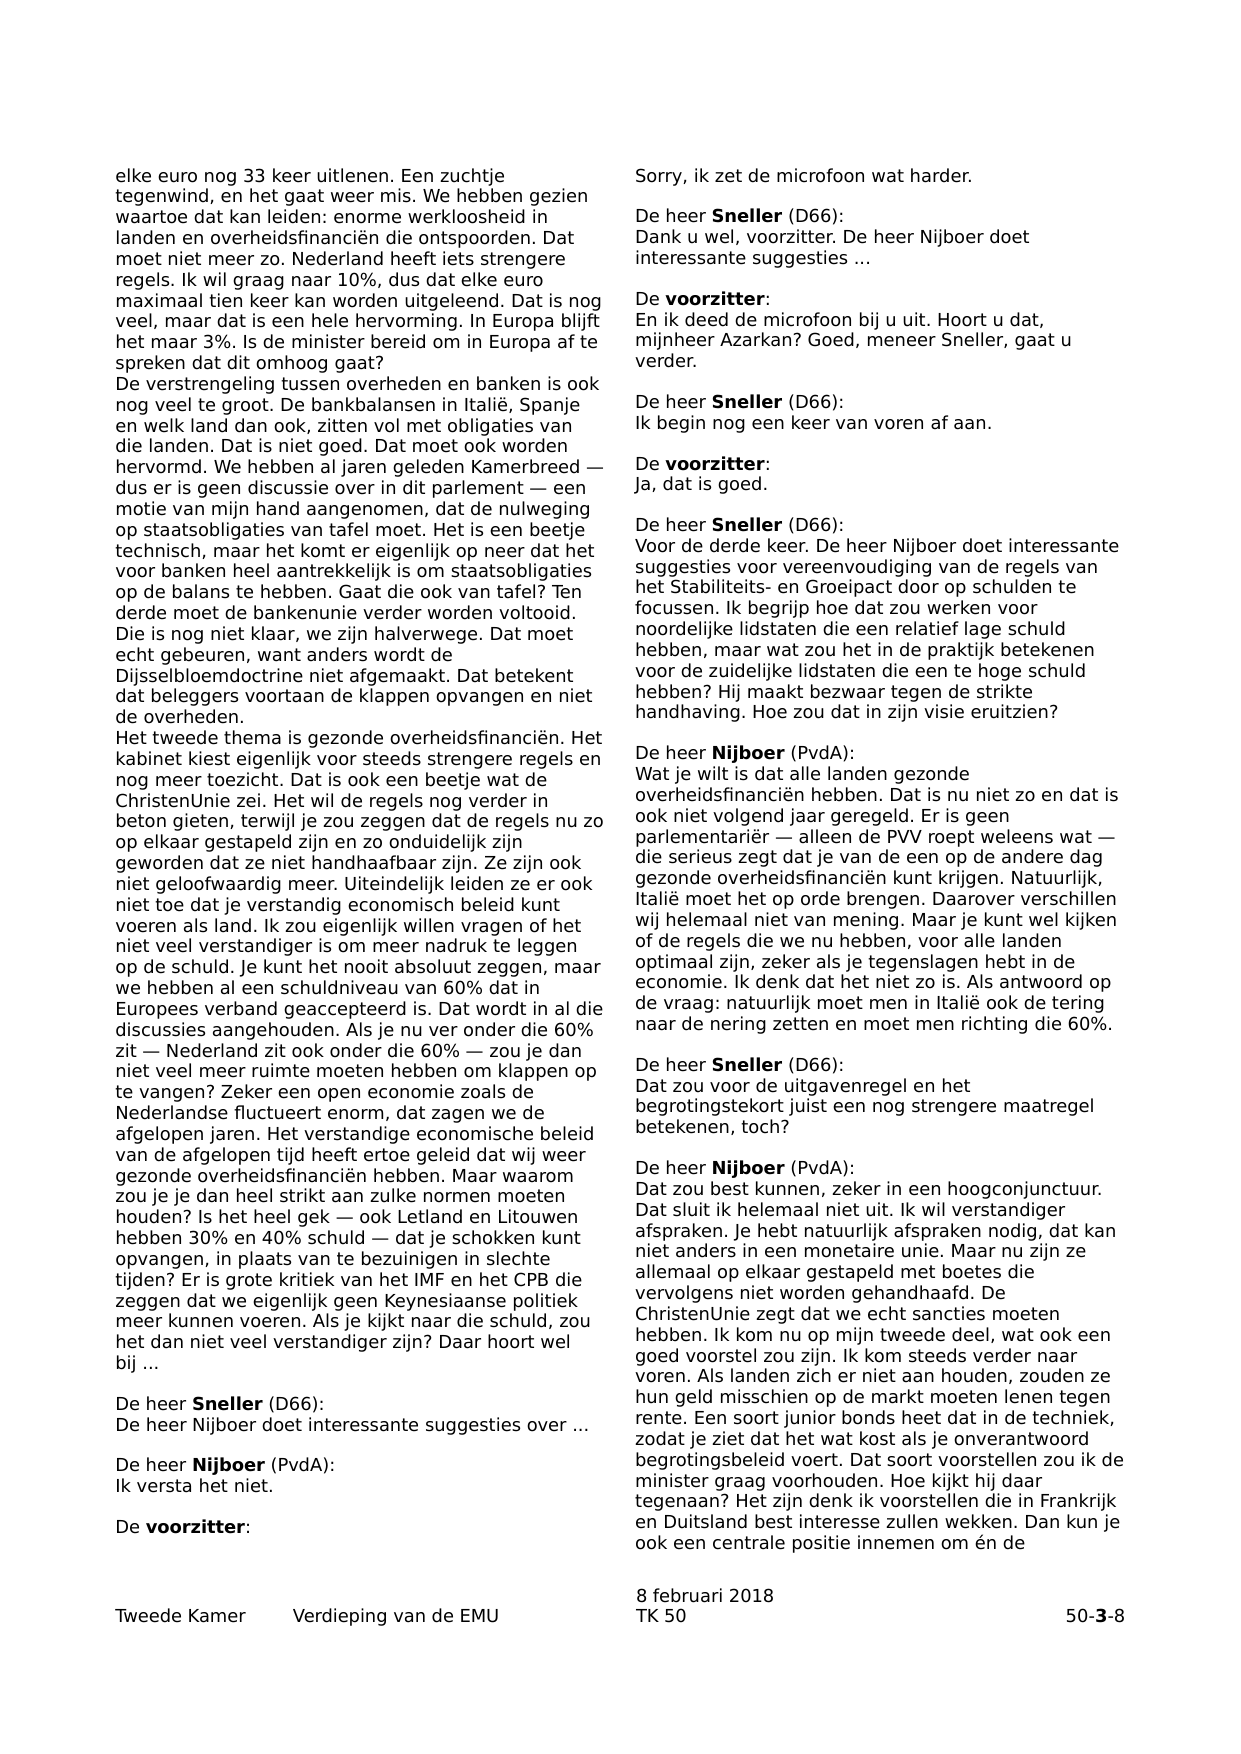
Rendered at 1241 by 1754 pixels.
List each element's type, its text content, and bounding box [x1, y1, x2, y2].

text Wat je wilt is dat alle landen gezonde overheidsfinanciën hebben. Dat is nu niet zo en dat is ook niet volgend jaar geregeld. Er is geen parlementariër — alleen de PVV roept weleens wat — die serieus zegt dat je van de een op de andere dag gezonde overheidsfinanciën kunt krijgen. Natuurlijk, Italië moet het op orde brengen. Daarover verschillen wij helemaal niet van mening. Maar je kunt wel kijken of de regels die we nu hebben, voor alle landen optimaal zijn, zeker als je tegenslagen hebt in de economie. Ik denk dat het niet zo is. Als antwoord op de vraag: natuurlijk moet men in Italië ook de tering naar de nering zetten en moet men richting die 60%. [635, 764, 1125, 1035]
text De heer Nijboer (PvdA): [115, 1455, 605, 1476]
text Dat zou voor de uitgavenregel en het begrotingstekort juist een nog strengere maatregel betekenen, toch? [635, 1075, 1125, 1138]
text De heer Sneller (D66): [635, 206, 1125, 227]
text elke euro nog 33 keer uitlenen. Een zuchtje tegenwind, en het gaat weer mis. We hebben gezien waartoe dat kan leiden: enorme werkloosheid in landen en overheidsfinanciën die ontspoorden. Dat moet niet meer zo. Nederland heeft iets strengere regels. Ik wil graag naar 10%, dus dat elke euro maximaal tien keer kan worden uitgeleend. Dat is nog veel, maar dat is een hele hervorming. In Europa blijft het maar 3%. Is de minister bereid om in Europa af te spreken dat dit omhoog gaat? [115, 165, 605, 374]
text Dank u wel, voorzitter. De heer Nijboer doet interessante suggesties ... [635, 227, 1125, 268]
text De voorzitter: [635, 288, 1125, 309]
text En ik deed de microfoon bij u uit. Hoort u dat, mijnheer Azarkan? Goed, meneer Sneller, gaat u verder. [635, 309, 1125, 372]
text De heer Nijboer (PvdA): [635, 1158, 1125, 1179]
text Sorry, ik zet de microfoon wat harder. [635, 165, 1125, 186]
text De heer Nijboer doet interessante suggesties over ... [115, 1414, 605, 1435]
text De verstrengeling tussen overheden en banken is ook nog veel te groot. De bankbalansen in Italië, Spanje en welk land dan ook, zitten vol met obligaties van die landen. Dat is niet goed. Dat moet ook worden hervormd. We hebben al jaren geleden Kamerbreed — dus er is geen discussie over in dit parlement — een motie van mijn hand aangenomen, dat de nulweging op staatsobligaties van tafel moet. Het is een beetje technisch, maar het komt er eigenlijk op neer dat het voor banken heel aantrekkelijk is om staatsobligaties op de balans te hebben. Gaat die ook van tafel? Ten derde moet de bankenunie verder worden voltooid. Die is nog niet klaar, we zijn halverwege. Dat moet echt gebeuren, want anders wordt de Dijsselbloemdoctrine niet afgemaakt. Dat betekent dat beleggers voortaan de klappen opvangen en niet de overheden. [115, 374, 605, 728]
text Ik versta het niet. [115, 1476, 605, 1497]
text De heer Sneller (D66): [635, 515, 1125, 536]
text Het tweede thema is gezonde overheidsfinanciën. Het kabinet kiest eigenlijk voor steeds strengere regels en nog meer toezicht. Dat is ook een beetje wat de ChristenUnie zei. Het wil de regels nog verder in beton gieten, terwijl je zou zeggen dat de regels nu zo op elkaar gestapeld zijn en zo onduidelijk zijn geworden dat ze niet handhaafbaar zijn. Ze zijn ook niet geloofwaardig meer. Uiteindelijk leiden ze er ook niet toe dat je verstandig economisch beleid kunt voeren als land. Ik zou eigenlijk willen vragen of het niet veel verstandiger is om meer nadruk te leggen op de schuld. Je kunt het nooit absoluut zeggen, maar we hebben al een schuldniveau van 60% dat in Europees verband geaccepteerd is. Dat wordt in al die discussies aangehouden. Als je nu ver onder die 60% zit — Nederland zit ook onder die 60% — zou je dan niet veel meer ruimte moeten hebben om klappen op te vangen? Zeker een open economie zoals de Nederlandse fluctueert enorm, dat zagen we de afgelopen jaren. Het verstandige economische beleid van de afgelopen tijd heeft ertoe geleid dat wij weer gezonde overheidsfinanciën hebben. Maar waarom zou je je dan heel strikt aan zulke normen moeten houden? Is het heel gek — ook Letland en Litouwen hebben 30% en 40% schuld — dat je schokken kunt opvangen, in plaats van te bezuinigen in slechte tijden? Er is grote kritiek van het IMF en het CPB die zeggen dat we eigenlijk geen Keynesiaanse politiek meer kunnen voeren. Als je kijkt naar die schuld, zou het dan niet veel verstandiger zijn? Daar hoort wel bij ... [115, 728, 605, 1374]
text Voor de derde keer. De heer Nijboer doet interessante suggesties voor vereenvoudiging van de regels van het Stabiliteits- en Groeipact door op schulden te focussen. Ik begrijp hoe dat zou werken voor noordelijke lidstaten die een relatief lage schuld hebben, maar wat zou het in de praktijk betekenen voor de zuidelijke lidstaten die een te hoge schuld hebben? Hij maakt bezwaar tegen de strikte handhaving. Hoe zou dat in zijn visie eruitzien? [635, 536, 1125, 723]
text Ik begin nog een keer van voren af aan. [635, 412, 1125, 433]
text De heer Sneller (D66): [635, 1055, 1125, 1075]
text Dat zou best kunnen, zeker in een hoogconjunctuur. Dat sluit ik helemaal niet uit. Ik wil verstandiger afspraken. Je hebt natuurlijk afspraken nodig, dat kan niet anders in een monetaire unie. Maar nu zijn ze allemaal op elkaar gestapeld met boetes die vervolgens niet worden gehandhaafd. De ChristenUnie zegt dat we echt sancties moeten hebben. Ik kom nu op mijn tweede deel, wat ook een goed voorstel zou zijn. Ik kom steeds verder naar voren. Als landen zich er niet aan houden, zouden ze hun geld misschien op de markt moeten lenen tegen rente. Een soort junior bonds heet dat in de techniek, zodat je ziet dat het wat kost als je onverantwoord begrotingsbeleid voert. Dat soort voorstellen zou ik de minister graag voorhouden. Hoe kijkt hij daar tegenaan? Het zijn denk ik voorstellen die in Frankrijk en Duitsland best interesse zullen wekken. Dan kun je ook een centrale positie innemen om én de [635, 1179, 1125, 1554]
text De heer Nijboer (PvdA): [635, 743, 1125, 764]
text Ja, dat is goed. [635, 474, 1125, 495]
text De voorzitter: [635, 453, 1125, 474]
text De heer Sneller (D66): [115, 1394, 605, 1414]
text De voorzitter: [115, 1517, 605, 1537]
text De heer Sneller (D66): [635, 392, 1125, 412]
